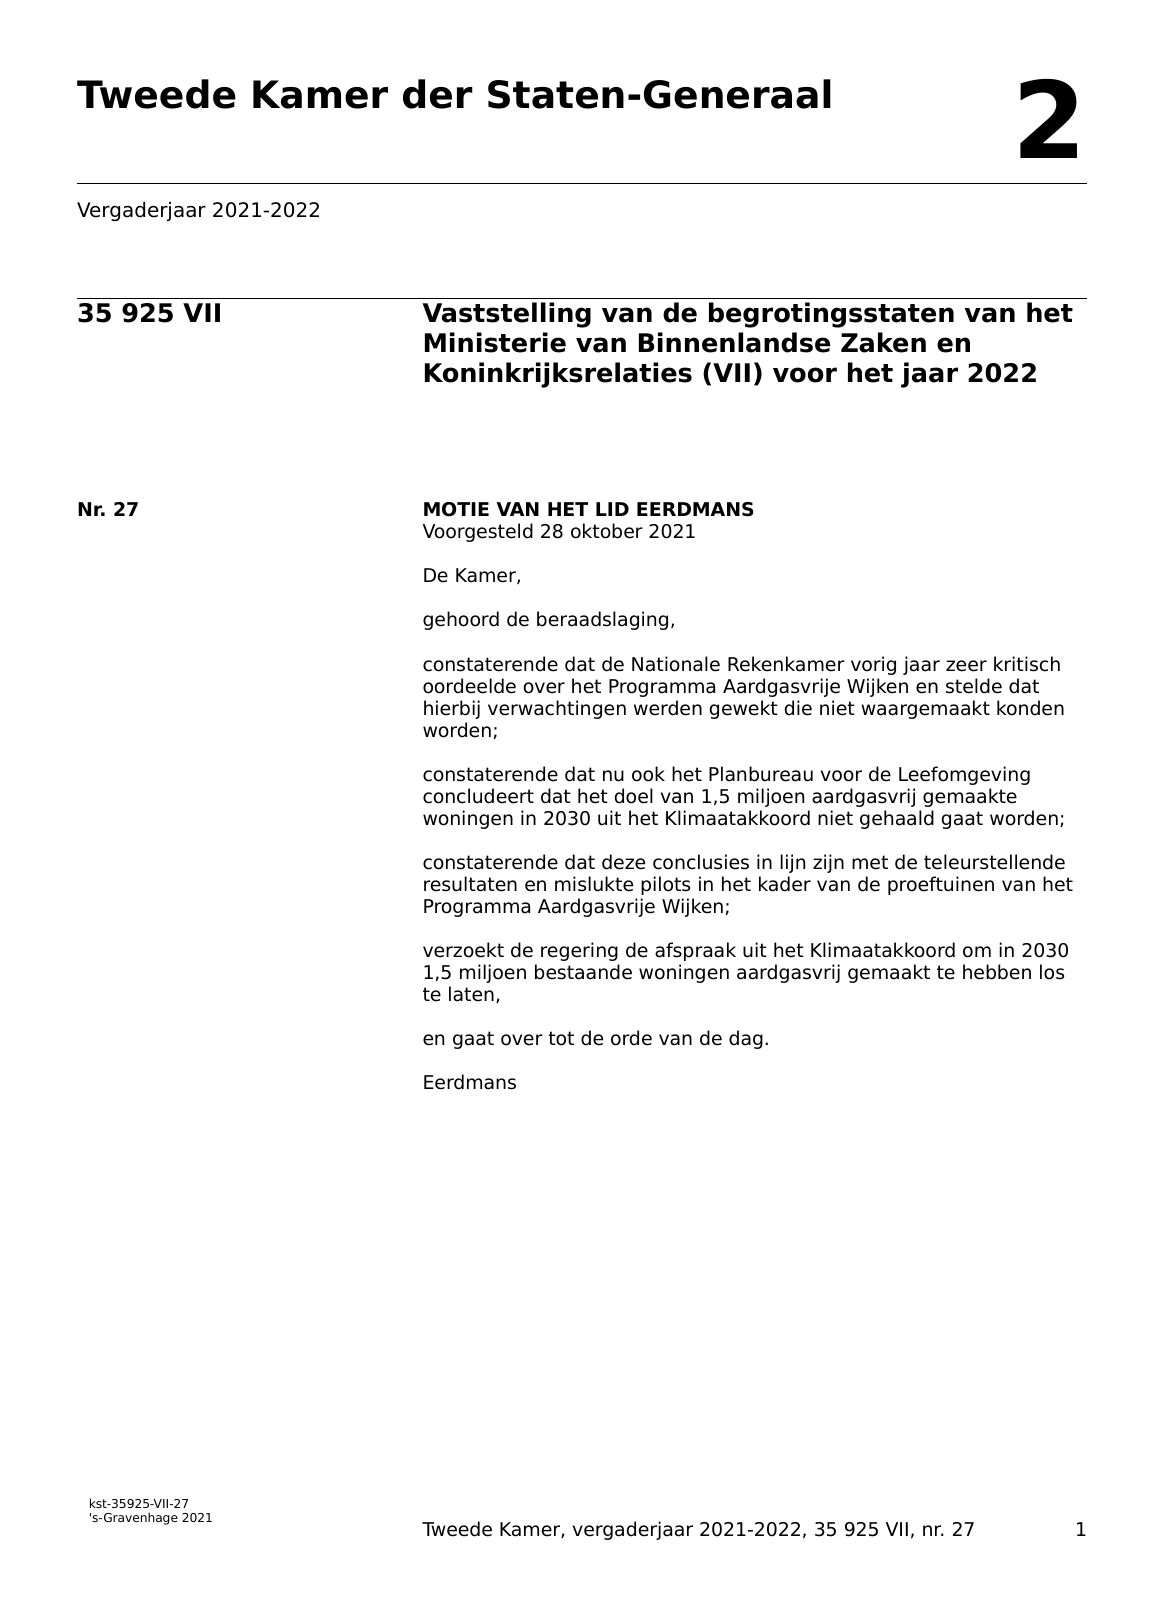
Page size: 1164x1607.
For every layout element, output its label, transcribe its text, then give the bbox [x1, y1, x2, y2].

table_header 2 [886, 59, 1087, 183]
text constaterende dat deze conclusies in lijn zijn met de teleurstellende resultaten en mislukte pilots in het kader van de proeftuinen van het Programma Aardgasvrije Wijken; [422, 852, 1087, 918]
subtitle 35 925 VII Vaststelling van de begrotingsstaten van het Ministerie van Binnenlandse Zaken en Koninkrijksrelaties (VII) voor het jaar 2022 [77, 299, 1087, 388]
text kst-35925-VII-27 [88, 1497, 323, 1511]
text constaterende dat nu ook het Planbureau voor de Leefomgeving concludeert dat het doel van 1,5 miljoen aardgasvrij gemaakte woningen in 2030 uit het Klimaatakkoord niet gehaald gaat worden; [422, 764, 1087, 829]
text Voorgesteld 28 oktober 2021 [422, 521, 1087, 543]
table_header Tweede Kamer der Staten-Generaal [77, 59, 886, 183]
text verzoekt de regering de afspraak uit het Klimaatakkoord om in 2030 1,5 miljoen bestaande woningen aardgasvrij gemaakt te hebben los te laten, [422, 940, 1087, 1006]
text constaterende dat de Nationale Rekenkamer vorig jaar zeer kritisch oordeelde over het Programma Aardgasvrije Wijken en stelde dat hierbij verwachtingen werden gewekt die niet waargemaakt konden worden; [422, 653, 1087, 741]
subtitle Nr. 27 MOTIE VAN HET LID EERDMANS [77, 499, 1087, 521]
text en gaat over tot de orde van de dag. [422, 1028, 1087, 1050]
text Eerdmans [422, 1072, 1087, 1094]
text De Kamer, [422, 565, 1087, 587]
text gehoord de beraadslaging, [422, 609, 1087, 631]
table_cell Vergaderjaar 2021-2022 [77, 184, 1087, 298]
text 's-Gravenhage 2021 [88, 1511, 323, 1525]
